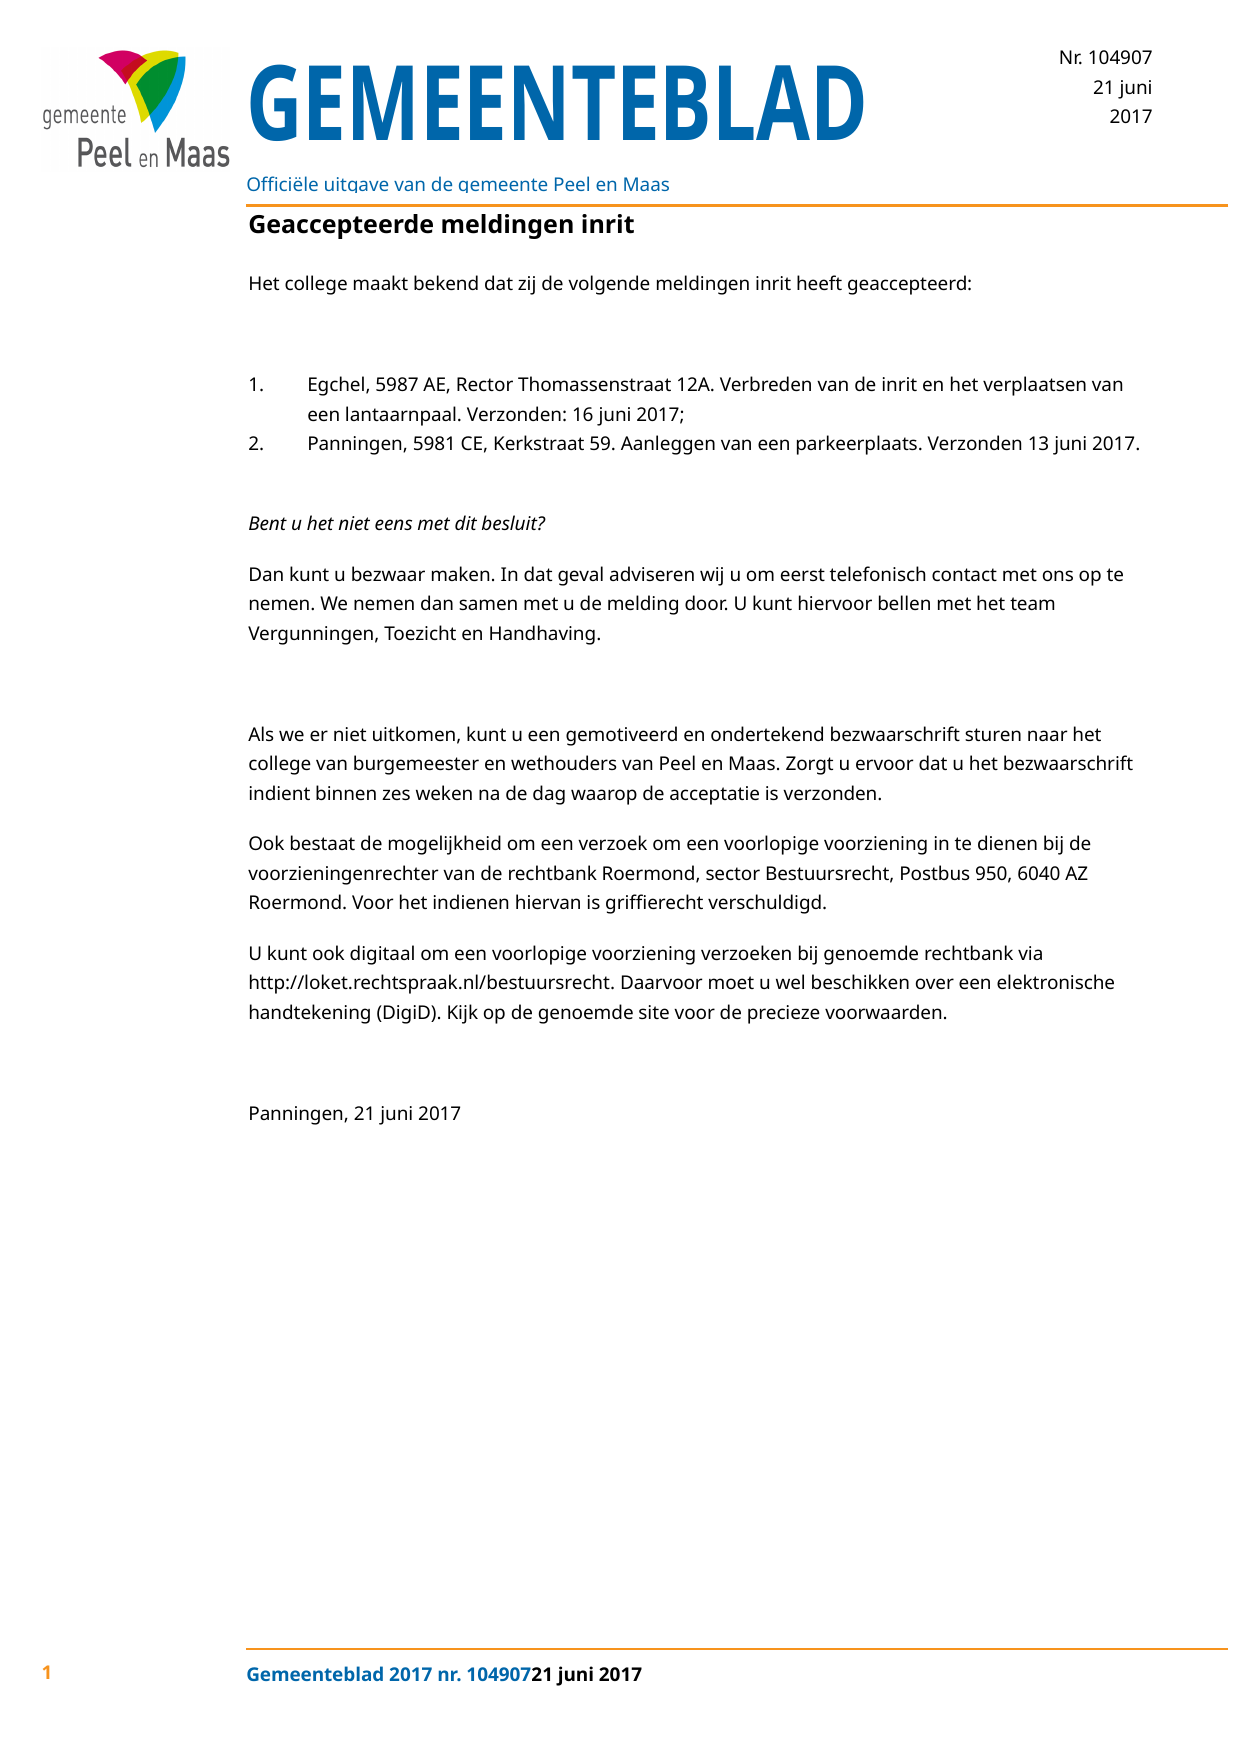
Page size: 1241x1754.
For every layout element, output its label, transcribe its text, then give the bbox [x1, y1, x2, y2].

text U kunt ook digitaal om een voorlopige voorziening verzoeken bij genoemde rechtbank via http://loket.rechtspraak.nl/bestuursrecht. Daarvoor moet u wel beschikken over een elektronische handtekening (DigiD). Kijk op de genoemde site voor de precieze voorwaarden. [248, 940, 1152, 1025]
text Als we er niet uitkomen, kunt u een gemotiveerd en ondertekend bezwaarschrift sturen naar het college van burgemeester en wethouders van Peel en Maas. Zorgt u ervoor dat u het bezwaarschrift indient binnen zes weken na de dag waarop de acceptatie is verzonden. [248, 721, 1152, 806]
picture [41, 47, 231, 172]
list Panningen, 5981 CE, Kerkstraat 59. Aanleggen van een parkeerplaats. Verzonden 13 juni 2017. [248, 430, 1152, 456]
list Egchel, 5987 AE, Rector Thomassenstraat 12A. Verbreden van de inrit en het verplaatsen van een lantaarnpaal. Verzonden: 16 juni 2017; [248, 371, 1152, 426]
text Ook bestaat de mogelijkheid om een verzoek om een voorlopige voorziening in te dienen bij de voorzieningenrechter van de rechtbank Roermond, sector Bestuursrecht, Postbus 950, 6040 AZ Roermond. Voor het indienen hiervan is griffierecht verschuldigd. [248, 830, 1152, 915]
text Het college maakt bekend dat zij de volgende meldingen inrit heeft geaccepteerd: [248, 270, 1152, 296]
text Dan kunt u bezwaar maken. In dat geval adviseren wij u om eerst telefonisch contact met ons op te nemen. We nemen dan samen met u de melding door. U kunt hiervoor bellen met het team Vergunningen, Toezicht en Handhaving. [248, 561, 1152, 646]
text Panningen, 21 juni 2017 [248, 1100, 1152, 1126]
text Bent u het niet eens met dit besluit? [248, 510, 1152, 536]
text Geaccepteerde meldingen inrit [248, 207, 1152, 241]
